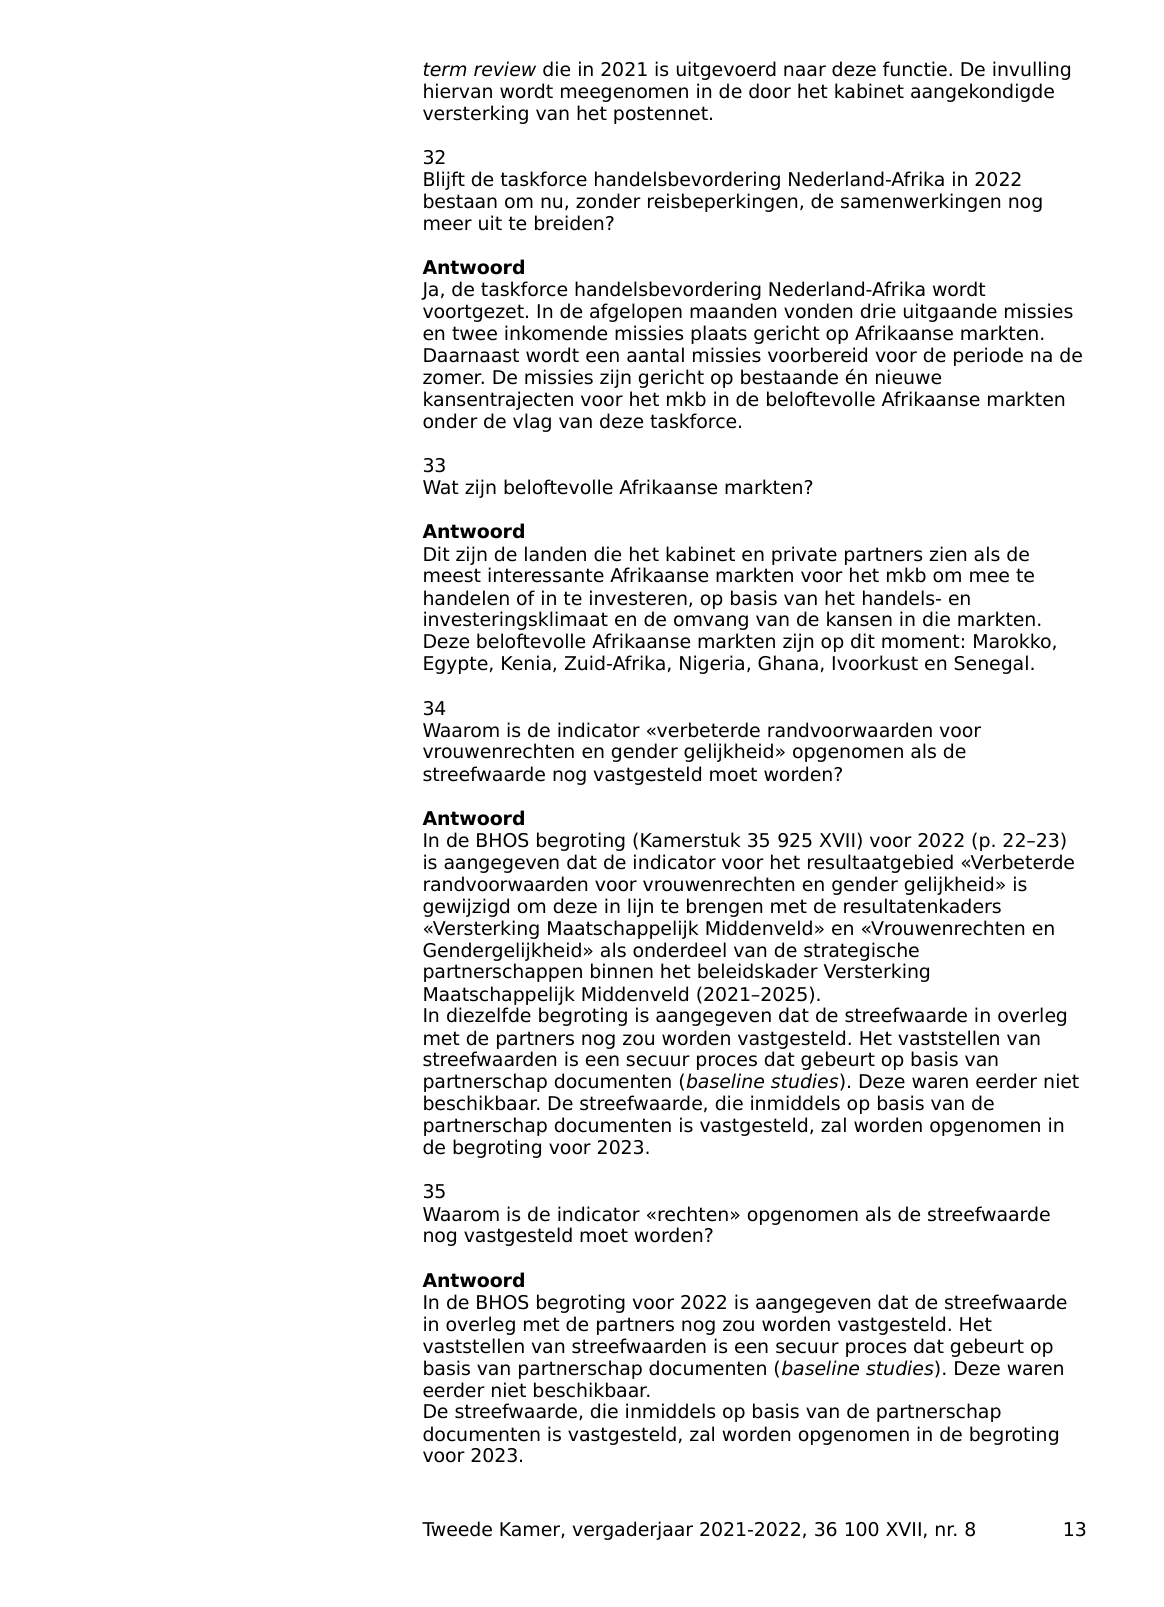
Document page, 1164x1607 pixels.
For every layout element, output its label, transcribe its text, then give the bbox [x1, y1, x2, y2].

text Antwoord [422, 521, 1087, 543]
text term review die in 2021 is uitgevoerd naar deze functie. De invulling hiervan wordt meegenomen in de door het kabinet aangekondigde versterking van het postennet. [422, 59, 1087, 125]
text In de BHOS begroting (Kamerstuk 35 925 XVII) voor 2022 (p. 22–23) is aangegeven dat de indicator voor het resultaatgebied «Verbeterde randvoorwaarden voor vrouwenrechten en gender gelijkheid» is gewijzigd om deze in lijn te brengen met de resultatenkaders «Versterking Maatschappelijk Middenveld» en «Vrouwenrechten en Gendergelijkheid» als onderdeel van de strategische partnerschappen binnen het beleidskader Versterking Maatschappelijk Middenveld (2021–2025). [422, 829, 1087, 1005]
text Antwoord [422, 257, 1087, 279]
text 35 [422, 1181, 1087, 1203]
text Ja, de taskforce handelsbevordering Nederland-Afrika wordt voortgezet. In de afgelopen maanden vonden drie uitgaande missies en twee inkomende missies plaats gericht op Afrikaanse markten. Daarnaast wordt een aantal missies voorbereid voor de periode na de zomer. De missies zijn gericht op bestaande én nieuwe kansentrajecten voor het mkb in de beloftevolle Afrikaanse markten onder de vlag van deze taskforce. [422, 279, 1087, 433]
text Antwoord [422, 808, 1087, 829]
text Blijft de taskforce handelsbevordering Nederland-Afrika in 2022 bestaan om nu, zonder reisbeperkingen, de samenwerkingen nog meer uit te breiden? [422, 169, 1087, 235]
text Waarom is de indicator «verbeterde randvoorwaarden voor vrouwenrechten en gender gelijkheid» opgenomen als de streefwaarde nog vastgesteld moet worden? [422, 719, 1087, 785]
text De streefwaarde, die inmiddels op basis van de partnerschap documenten is vastgesteld, zal worden opgenomen in de begroting voor 2023. [422, 1401, 1087, 1467]
text Antwoord [422, 1269, 1087, 1292]
text 33 [422, 455, 1087, 477]
text 32 [422, 147, 1087, 169]
text Wat zijn beloftevolle Afrikaanse markten? [422, 477, 1087, 499]
text Waarom is de indicator «rechten» opgenomen als de streefwaarde nog vastgesteld moet worden? [422, 1203, 1087, 1247]
text 34 [422, 697, 1087, 719]
text In de BHOS begroting voor 2022 is aangegeven dat de streefwaarde in overleg met de partners nog zou worden vastgesteld. Het vaststellen van streefwaarden is een secuur proces dat gebeurt op basis van partnerschap documenten (baseline studies). Deze waren eerder niet beschikbaar. [422, 1292, 1087, 1401]
text Dit zijn de landen die het kabinet en private partners zien als de meest interessante Afrikaanse markten voor het mkb om mee te handelen of in te investeren, op basis van het handels- en investeringsklimaat en de omvang van de kansen in die markten. Deze beloftevolle Afrikaanse markten zijn op dit moment: Marokko, Egypte, Kenia, Zuid-Afrika, Nigeria, Ghana, Ivoorkust en Senegal. [422, 543, 1087, 675]
text In diezelfde begroting is aangegeven dat de streefwaarde in overleg met de partners nog zou worden vastgesteld. Het vaststellen van streefwaarden is een secuur proces dat gebeurt op basis van partnerschap documenten (baseline studies). Deze waren eerder niet beschikbaar. De streefwaarde, die inmiddels op basis van de partnerschap documenten is vastgesteld, zal worden opgenomen in de begroting voor 2023. [422, 1005, 1087, 1159]
